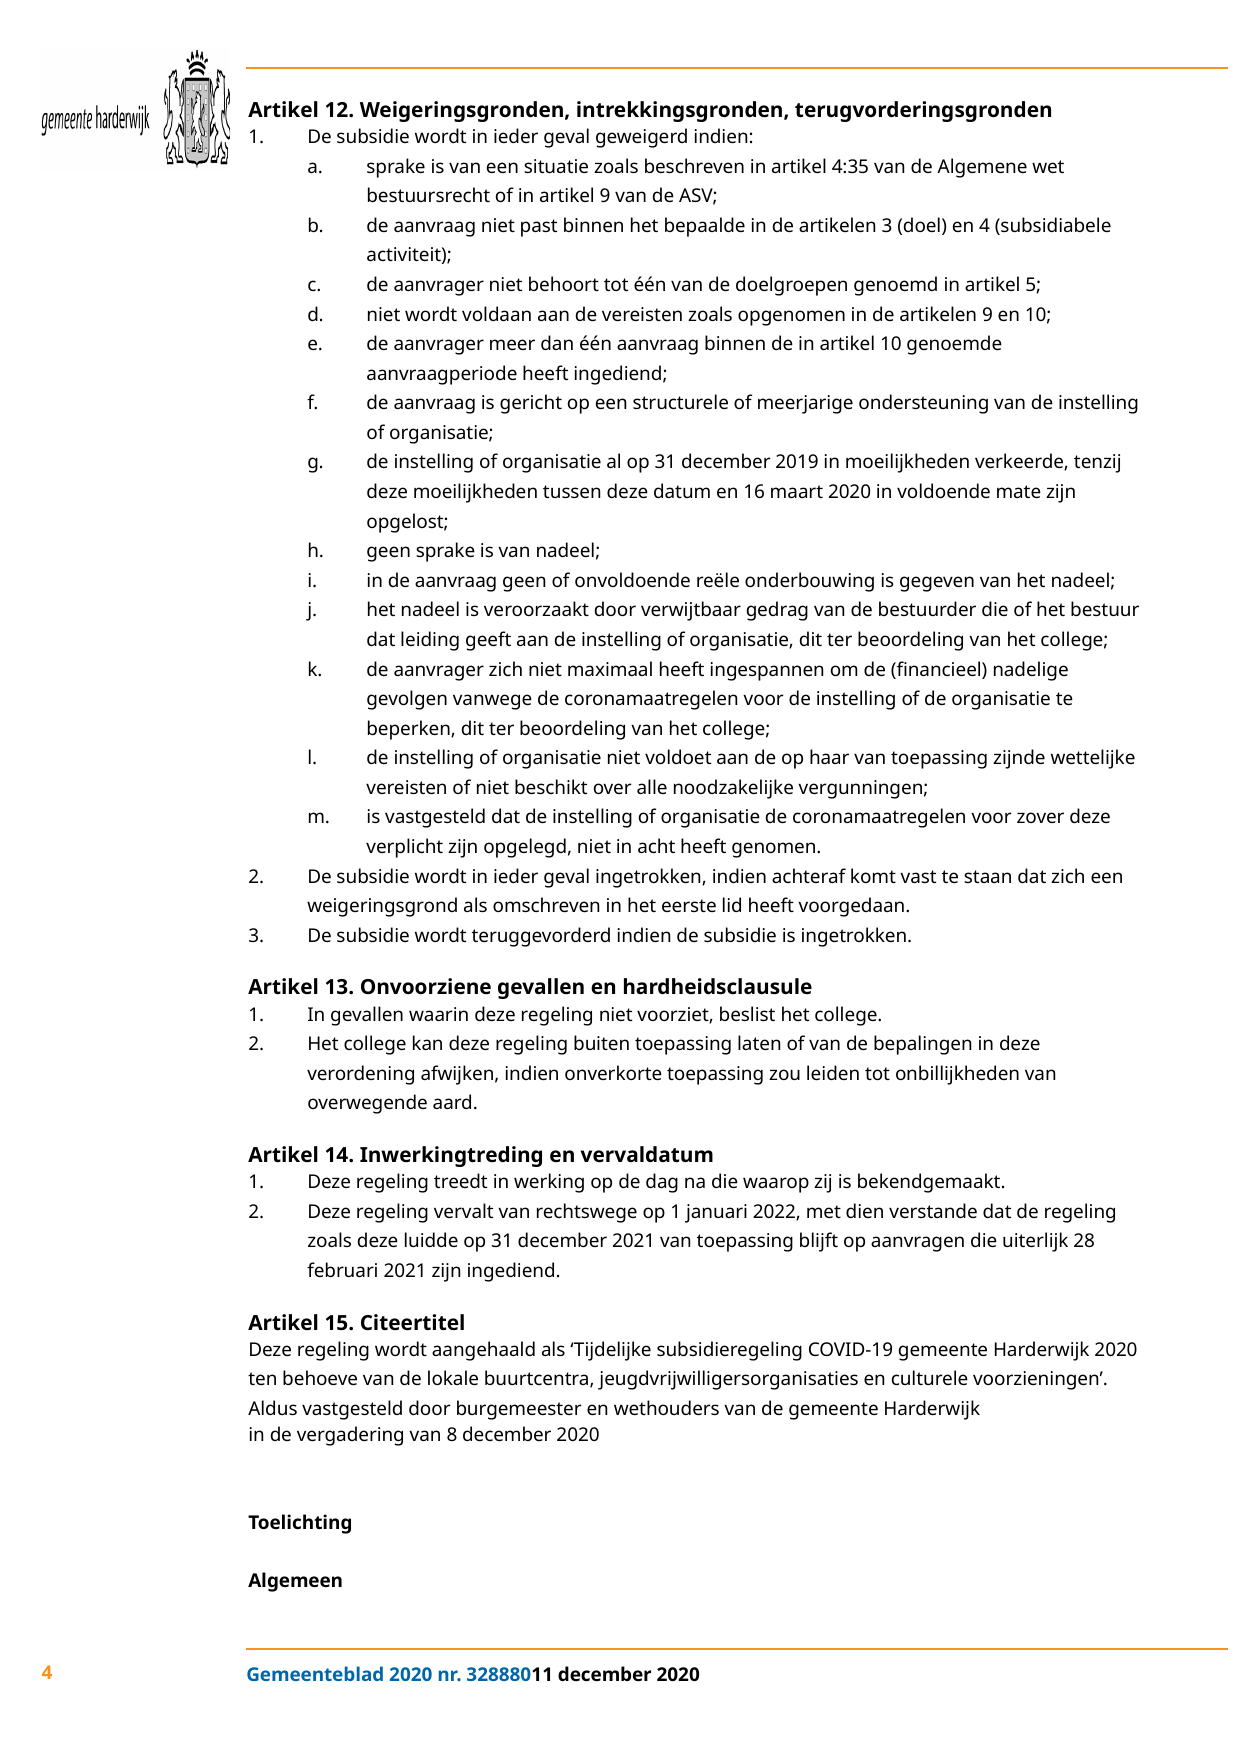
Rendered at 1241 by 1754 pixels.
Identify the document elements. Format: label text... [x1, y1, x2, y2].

list geen sprake is van nadeel; [307, 537, 1152, 563]
text Artikel 15. Citeertitel [248, 1308, 1152, 1336]
text Toelichting [248, 1498, 1152, 1538]
text Deze regeling wordt aangehaald als ‘Tijdelijke subsidieregeling COVID-19 gemeente Harderwijk 2020 ten behoeve van de lokale buurtcentra, jeugdvrijwilligersorganisaties en culturele voorzieningen’. [248, 1336, 1152, 1391]
list de instelling of organisatie niet voldoet aan de op haar van toepassing zijnde wettelijke vereisten of niet beschikt over alle noodzakelijke vergunningen; [307, 744, 1152, 800]
list de aanvrager niet behoort tot één van de doelgroepen genoemd in artikel 5; [307, 271, 1152, 297]
list Deze regeling treedt in werking op de dag na die waarop zij is bekendgemaakt. [248, 1168, 1152, 1194]
text Algemeen [248, 1567, 1152, 1593]
list in de aanvraag geen of onvoldoende reële onderbouwing is gegeven van het nadeel; [307, 567, 1152, 593]
list de aanvrager zich niet maximaal heeft ingespannen om de (financieel) nadelige gevolgen vanwege de coronamaatregelen voor de instelling of de organisatie te beperken, dit ter beoordeling van het college; [307, 656, 1152, 741]
list niet wordt voldaan aan de vereisten zoals opgenomen in de artikelen 9 en 10; [307, 301, 1152, 326]
list De subsidie wordt teruggevorderd indien de subsidie is ingetrokken. [248, 922, 1152, 948]
picture [41, 47, 231, 172]
text Artikel 14. Inwerkingtreding en vervaldatum [248, 1140, 1152, 1168]
list de aanvraag is gericht op een structurele of meerjarige ondersteuning van de instelling of organisatie; [307, 389, 1152, 445]
list Deze regeling vervalt van rechtswege op 1 januari 2022, met dien verstande dat de regeling zoals deze luidde op 31 december 2021 van toepassing blijft op aanvragen die uiterlijk 28 februari 2021 zijn ingediend. [248, 1198, 1152, 1283]
text Artikel 12. Weigeringsgronden, intrekkingsgronden, terugvorderingsgronden [248, 95, 1152, 123]
text Aldus vastgesteld door burgemeester en wethouders van de gemeente Harderwijk [248, 1395, 1152, 1421]
text Artikel 13. Onvoorziene gevallen en hardheidsclausule [248, 972, 1152, 1001]
list In gevallen waarin deze regeling niet voorziet, beslist het college. [248, 1001, 1152, 1027]
list sprake is van een situatie zoals beschreven in artikel 4:35 van de Algemene wet bestuursrecht of in artikel 9 van de ASV; [307, 153, 1152, 208]
list de aanvrager meer dan één aanvraag binnen de in artikel 10 genoemde aanvraagperiode heeft ingediend; [307, 330, 1152, 386]
list is vastgesteld dat de instelling of organisatie de coronamaatregelen voor zover deze verplicht zijn opgelegd, niet in acht heeft genomen. [307, 804, 1152, 859]
text in de vergadering van 8 december 2020 [248, 1421, 1152, 1447]
list het nadeel is veroorzaakt door verwijtbaar gedrag van de bestuurder die of het bestuur dat leiding geeft aan de instelling of organisatie, dit ter beoordeling van het college; [307, 597, 1152, 652]
list De subsidie wordt in ieder geval ingetrokken, indien achteraf komt vast te staan dat zich een weigeringsgrond als omschreven in het eerste lid heeft voorgedaan. [248, 863, 1152, 918]
list De subsidie wordt in ieder geval geweigerd indien: [248, 123, 1152, 149]
list Het college kan deze regeling buiten toepassing laten of van de bepalingen in deze verordening afwijken, indien onverkorte toepassing zou leiden tot onbillijkheden van overwegende aard. [248, 1030, 1152, 1115]
list de instelling of organisatie al op 31 december 2019 in moeilijkheden verkeerde, tenzij deze moeilijkheden tussen deze datum en 16 maart 2020 in voldoende mate zijn opgelost; [307, 449, 1152, 533]
list de aanvraag niet past binnen het bepaalde in de artikelen 3 (doel) en 4 (subsidiabele activiteit); [307, 212, 1152, 267]
